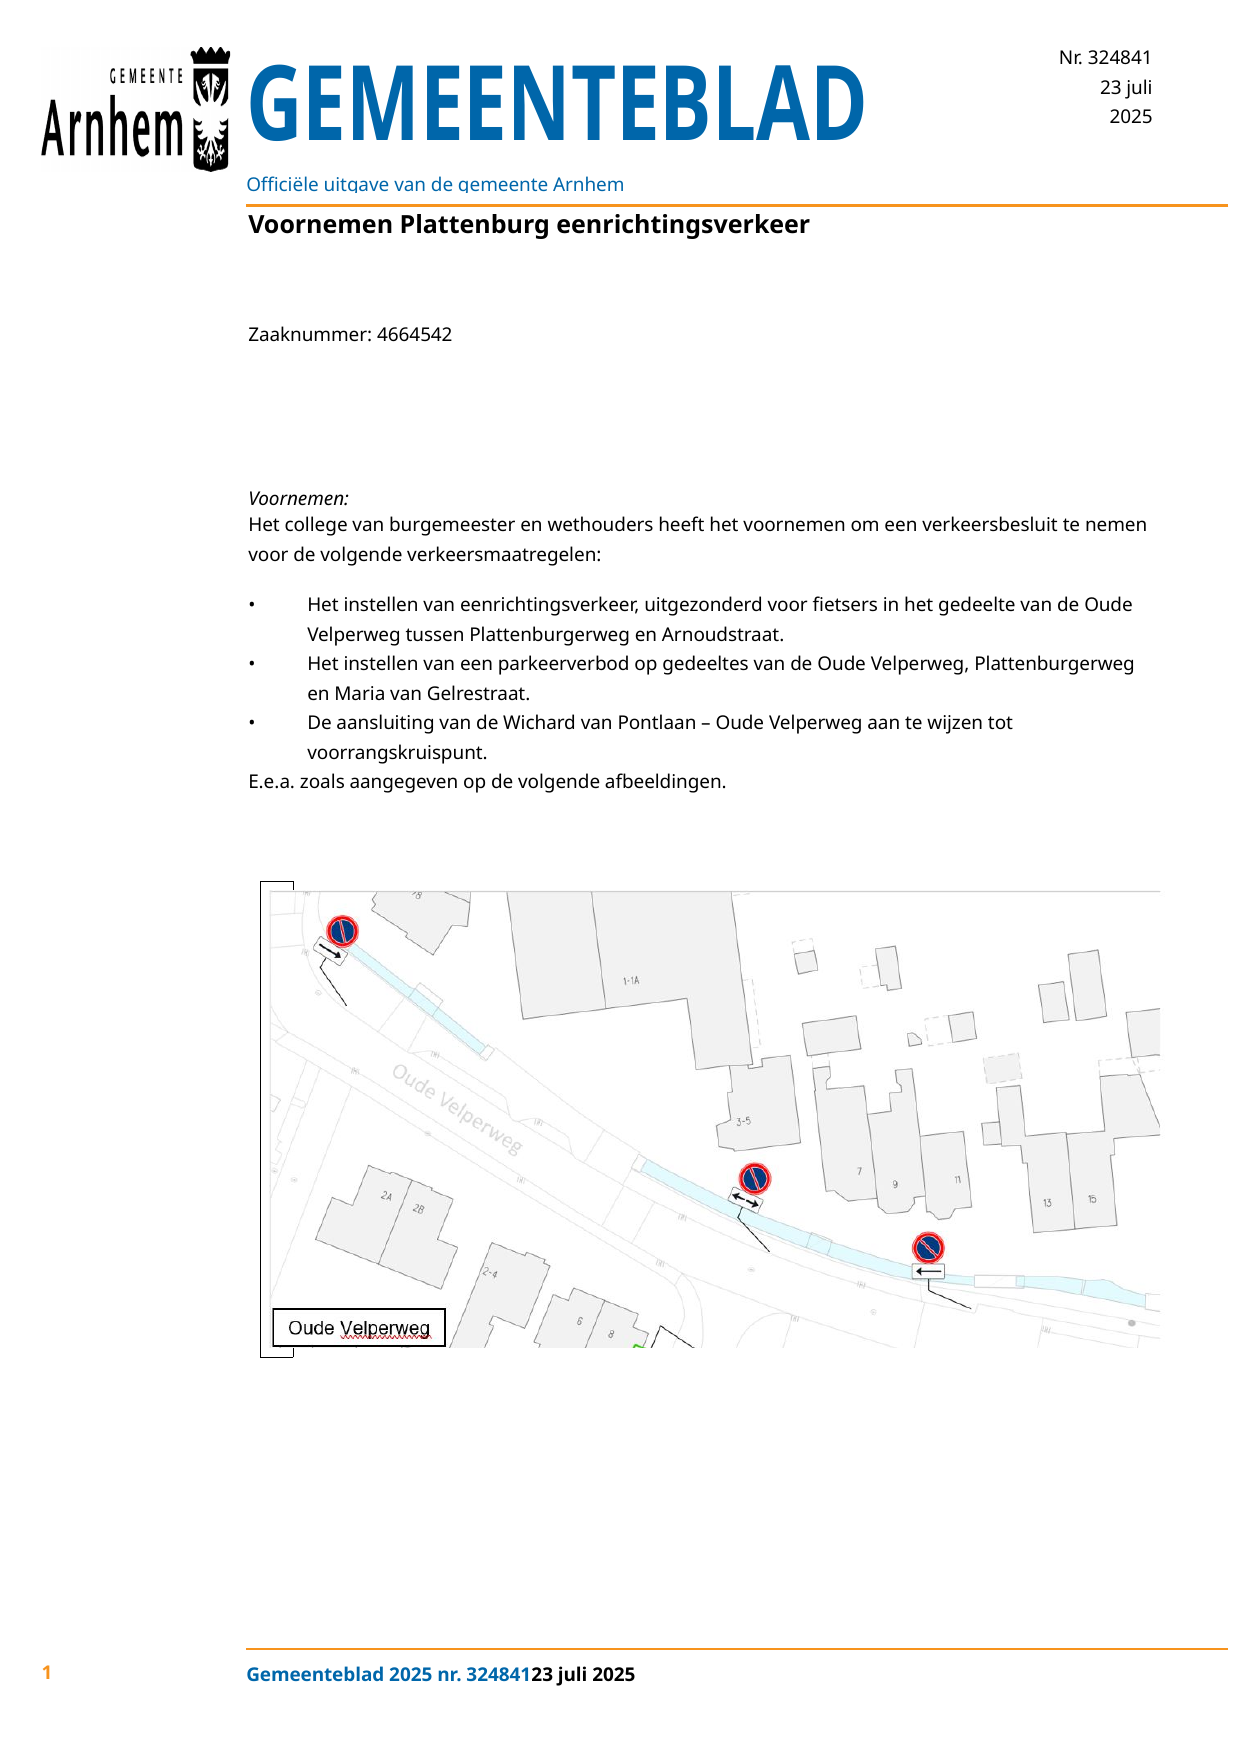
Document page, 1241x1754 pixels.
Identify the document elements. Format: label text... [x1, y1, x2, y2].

list Het instellen van eenrichtingsverkeer, uitgezonderd voor fietsers in het gedeelte van de Oude Velperweg tussen Plattenburgerweg en Arnoudstraat. [248, 591, 1152, 647]
list De aansluiting van de Wichard van Pontlaan – Oude Velperweg aan te wijzen tot voorrangskruispunt. [248, 709, 1152, 765]
picture [41, 47, 231, 172]
text Voornemen: [248, 486, 1152, 511]
text E.e.a. zoals aangegeven op de volgende afbeeldingen. [248, 769, 1152, 794]
text Het college van burgemeester en wethouders heeft het voornemen om een verkeersbesluit te nemen voor de volgende verkeersmaatregelen: [248, 511, 1152, 567]
list Het instellen van een parkeerverbod op gedeeltes van de Oude Velperweg, Plattenburgerweg en Maria van Gelrestraat. [248, 650, 1152, 706]
text Zaaknummer: 4664542 [248, 321, 1152, 346]
text Voornemen Plattenburg eenrichtingsverkeer [248, 207, 1152, 241]
picture [268, 890, 1173, 1348]
